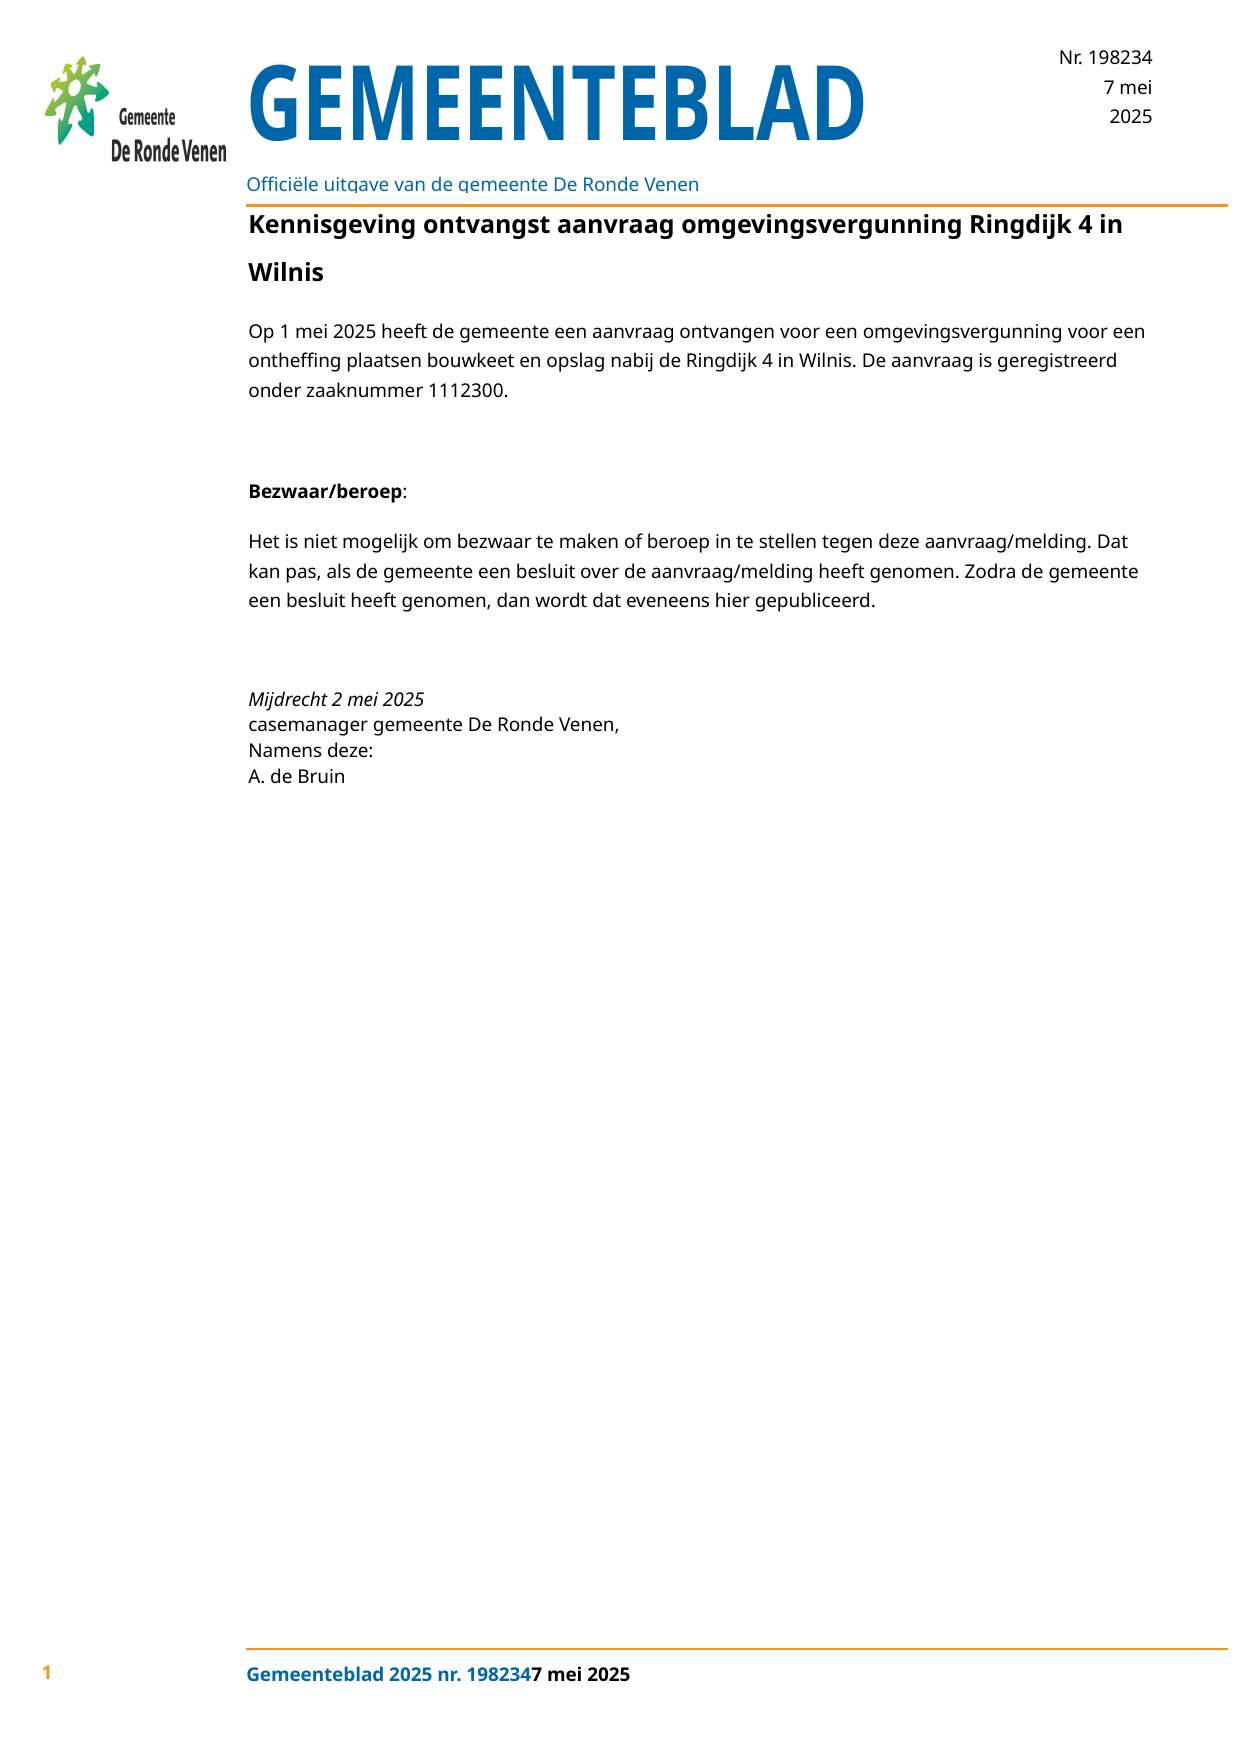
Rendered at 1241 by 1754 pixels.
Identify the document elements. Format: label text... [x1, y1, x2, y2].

text A. de Bruin [248, 763, 1152, 789]
text Bezwaar/beroep: [248, 478, 1152, 504]
text Mijdrecht 2 mei 2025 [248, 686, 1152, 711]
text Op 1 mei 2025 heeft de gemeente een aanvraag ontvangen voor een omgevingsvergunning voor een ontheffing plaatsen bouwkeet en opslag nabij de Ringdijk 4 in Wilnis. De aanvraag is geregistreerd onder zaaknummer 1112300. [248, 318, 1152, 403]
text casemanager gemeente De Ronde Venen, [248, 711, 1152, 737]
text Kennisgeving ontvangst aanvraag omgevingsvergunning Ringdijk 4 in Wilnis [248, 207, 1152, 288]
text Namens deze: [248, 737, 1152, 763]
picture [41, 47, 231, 172]
text Het is niet mogelijk om bezwaar te maken of beroep in te stellen tegen deze aanvraag/melding. Dat kan pas, als de gemeente een besluit over de aanvraag/melding heeft genomen. Zodra de gemeente een besluit heeft genomen, dan wordt dat eveneens hier gepubliceerd. [248, 528, 1152, 613]
